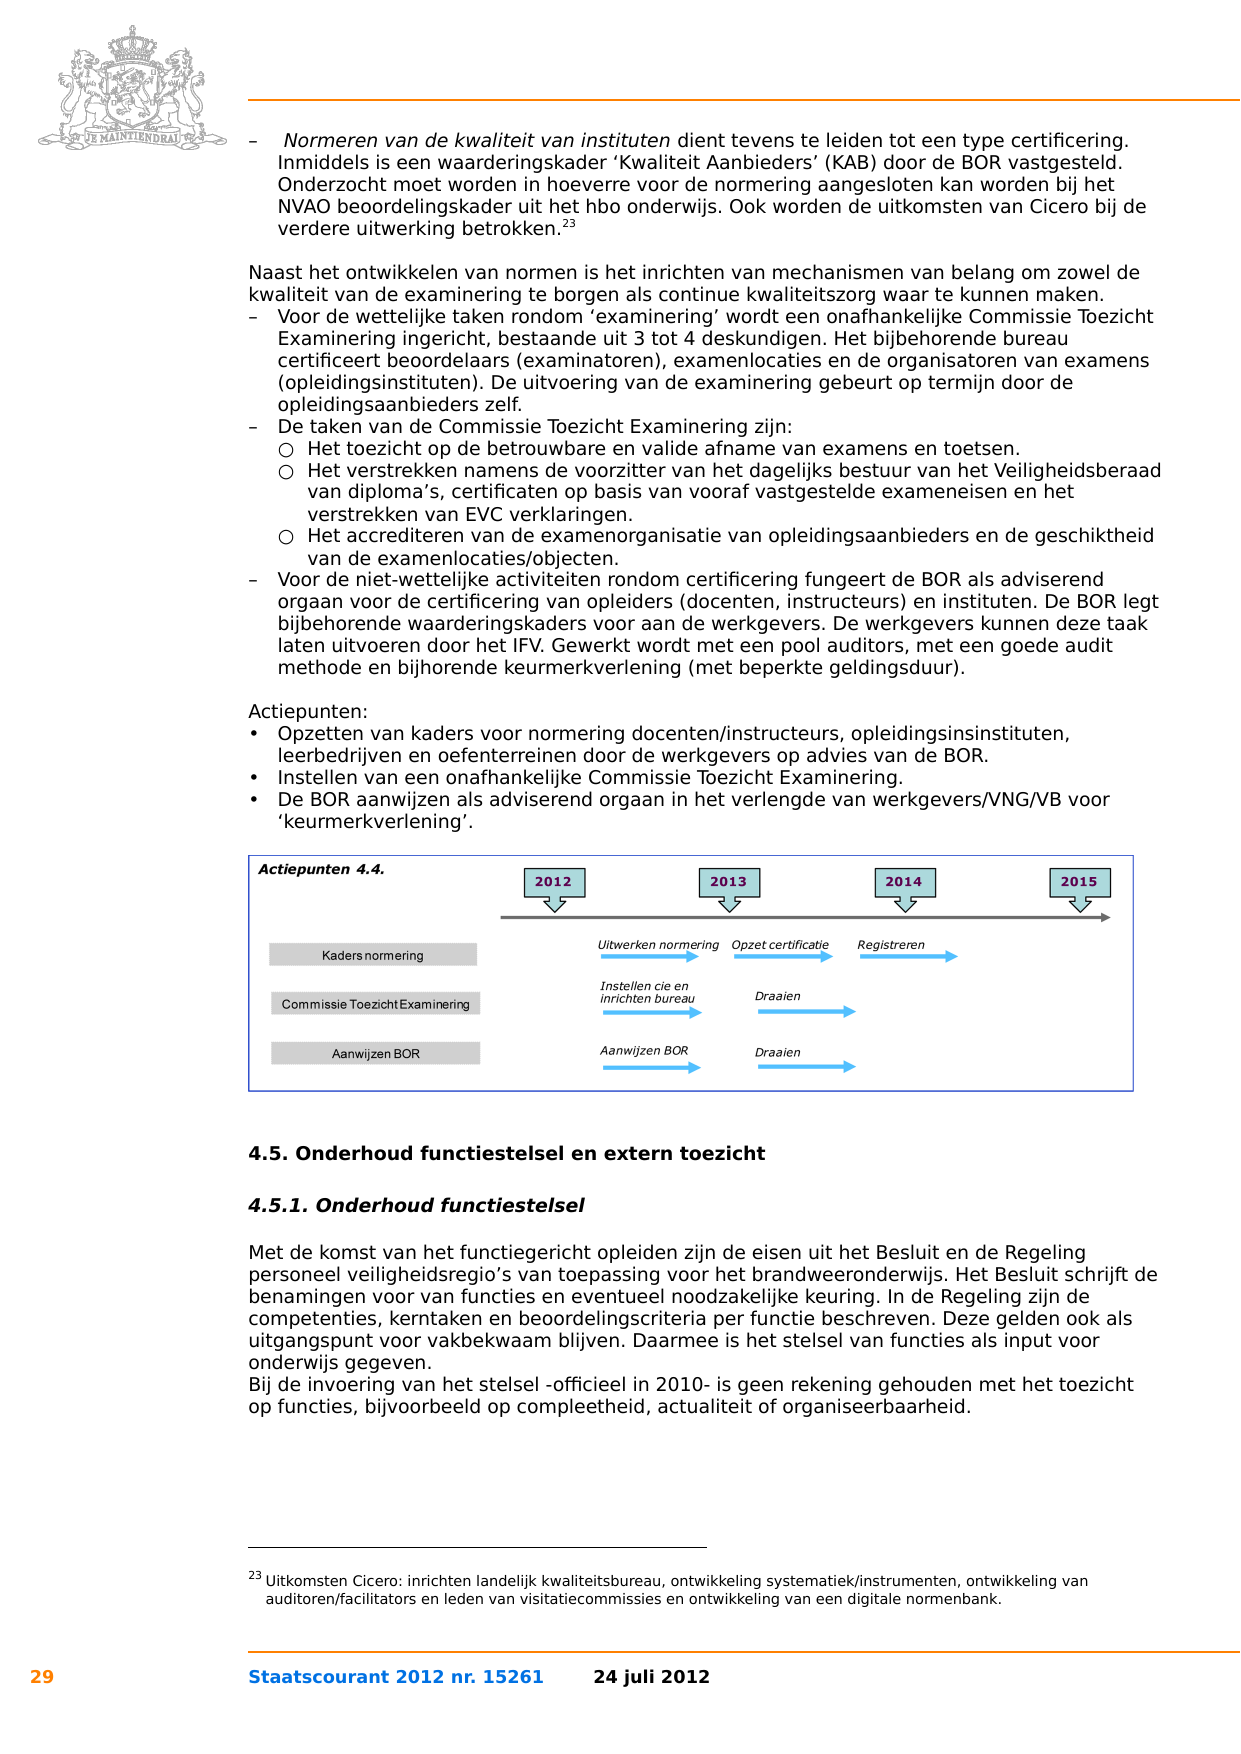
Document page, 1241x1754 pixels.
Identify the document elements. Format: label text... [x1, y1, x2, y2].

text – De taken van de Commissie Toezicht Examinering zijn: [248, 416, 1163, 437]
text – Normeren van de kwaliteit van instituten dient tevens te leiden tot een type certificering. Inmiddels is een waarderingskader ‘Kwaliteit Aanbieders’ (KAB) door de BOR vastgesteld. Onderzocht moet worden in hoeverre voor de normering aangesloten kan worden bij het NVAO beoordelingskader uit het hbo onderwijs. Ook worden de uitkomsten van Cicero bij de verdere uitwerking betrokken. [248, 130, 1163, 240]
text Bij de invoering van het stelsel -officieel in 2010- is geen rekening gehouden met het toezicht op functies, bijvoorbeeld op compleetheid, actualiteit of organiseerbaarheid. [248, 1374, 1163, 1418]
text Actiepunten: [248, 701, 1163, 723]
text Uitkomsten Cicero: inrichten landelijk kwaliteitsbureau, ontwikkeling systematiek/instrumenten, ontwikkeling van auditoren/facilitators en leden van visitatiecommissies en ontwikkeling van een digitale normenbank. [248, 1569, 1163, 1608]
text – Voor de niet-wettelijke activiteiten rondom certificering fungeert de BOR als adviserend orgaan voor de certificering van opleiders (docenten, instructeurs) en instituten. De BOR legt bijbehorende waarderingskaders voor aan de werkgevers. De werkgevers kunnen deze taak laten uitvoeren door het IFV. Gewerkt wordt met een pool auditors, met een goede audit methode en bijhorende keurmerkverlening (met beperkte geldingsduur). [248, 569, 1163, 679]
picture [248, 855, 1134, 1092]
subtitle 4.5. Onderhoud functiestelsel en extern toezicht [248, 1143, 1163, 1165]
text ○ Het verstrekken namens de voorzitter van het dagelijks bestuur van het Veiligheidsberaad van diploma’s, certificaten op basis van vooraf vastgestelde exameneisen en het verstrekken van EVC verklaringen. [278, 459, 1163, 525]
text Naast het ontwikkelen van normen is het inrichten van mechanismen van belang om zowel de kwaliteit van de examinering te borgen als continue kwaliteitszorg waar te kunnen maken. [248, 262, 1163, 306]
subtitle 4.5.1. Onderhoud functiestelsel [248, 1195, 1163, 1217]
text – Voor de wettelijke taken rondom ‘examinering’ wordt een onafhankelijke Commissie Toezicht Examinering ingericht, bestaande uit 3 tot 4 deskundigen. Het bijbehorende bureau certificeert beoordelaars (examinatoren), examenlocaties en de organisatoren van examens (opleidingsinstituten). De uitvoering van de examinering gebeurt op termijn door de opleidingsaanbieders zelf. [248, 306, 1163, 416]
text Met de komst van het functiegericht opleiden zijn de eisen uit het Besluit en de Regeling personeel veiligheidsregio’s van toepassing voor het brandweeronderwijs. Het Besluit schrijft de benamingen voor van functies en eventueel noodzakelijke keuring. In de Regeling zijn de competenties, kerntaken en beoordelingscriteria per functie beschreven. Deze gelden ook als uitgangspunt voor vakbekwaam blijven. Daarmee is het stelsel van functies als input voor onderwijs gegeven. [248, 1242, 1163, 1374]
picture [38, 25, 227, 150]
text • Opzetten van kaders voor normering docenten/instructeurs, opleidingsinsinstituten, leerbedrijven en oefenterreinen door de werkgevers op advies van de BOR. [248, 723, 1163, 767]
text ○ Het accrediteren van de examenorganisatie van opleidingsaanbieders en de geschiktheid van de examenlocaties/objecten. [278, 525, 1163, 569]
text • De BOR aanwijzen als adviserend orgaan in het verlengde van werkgevers/VNG/VB voor ‘keurmerkverlening’. [248, 789, 1163, 833]
text • Instellen van een onafhankelijke Commissie Toezicht Examinering. [248, 767, 1163, 789]
text ○ Het toezicht op de betrouwbare en valide afname van examens en toetsen. [278, 437, 1163, 459]
